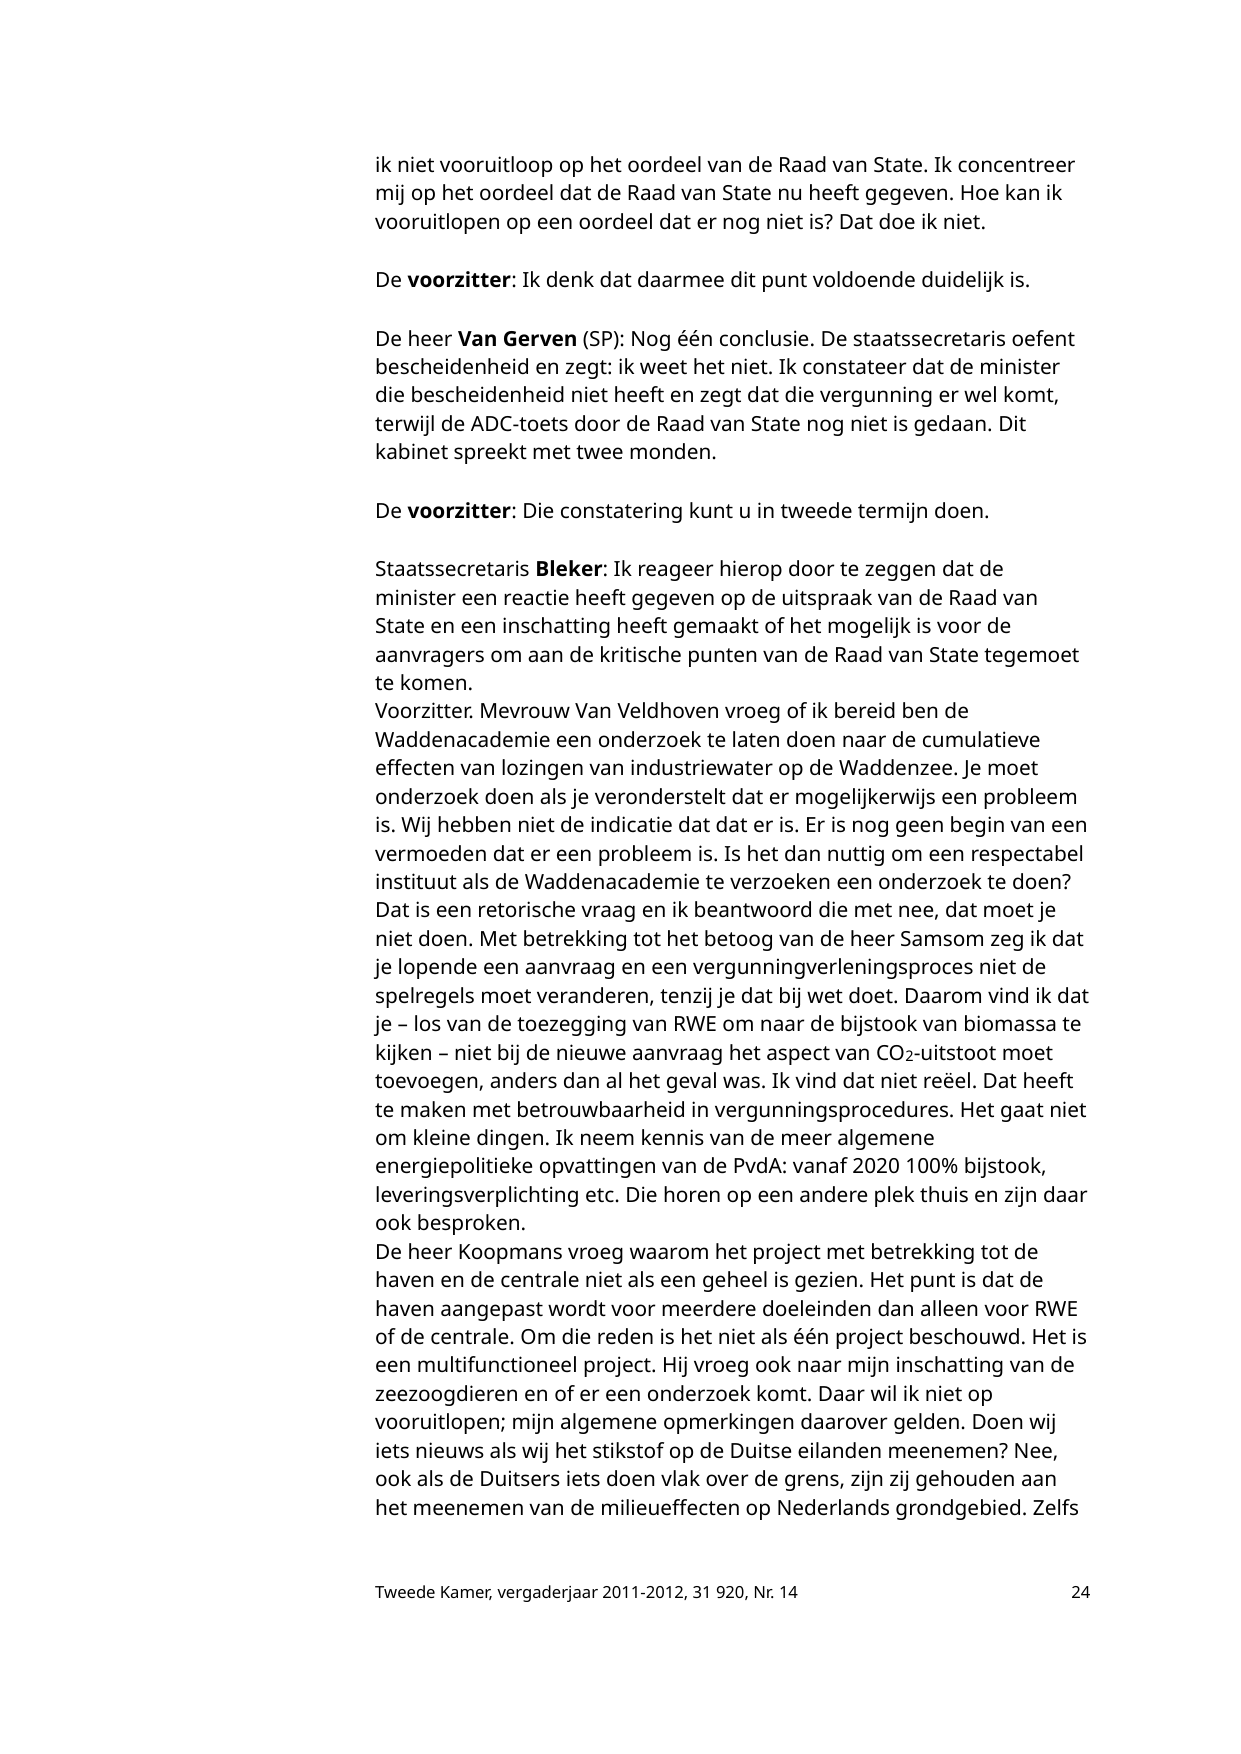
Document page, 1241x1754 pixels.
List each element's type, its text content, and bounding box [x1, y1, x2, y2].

text ik niet vooruitloop op het oordeel van de Raad van State. Ik concentreer mij op het oordeel dat de Raad van State nu heeft gegeven. Hoe kan ik vooruitlopen op een oordeel dat er nog niet is? Dat doe ik niet. [375, 150, 1090, 235]
text Voorzitter. Mevrouw Van Veldhoven vroeg of ik bereid ben de Waddenacademie een onderzoek te laten doen naar de cumulatieve effecten van lozingen van industriewater op de Waddenzee. Je moet onderzoek doen als je veronderstelt dat er mogelijkerwijs een probleem is. Wij hebben niet de indicatie dat dat er is. Er is nog geen begin van een vermoeden dat er een probleem is. Is het dan nuttig om een respectabel instituut als de Waddenacademie te verzoeken een onderzoek te doen? Dat is een retorische vraag en ik beantwoord die met nee, dat moet je niet doen. Met betrekking tot het betoog van de heer Samsom zeg ik dat je lopende een aanvraag en een vergunningverleningsproces niet de spelregels moet veranderen, tenzij je dat bij wet doet. Daarom vind ik dat je – los van de toezegging van RWE om naar de bijstook van biomassa te kijken – niet bij de nieuwe aanvraag het aspect van CO2-uitstoot moet toevoegen, anders dan al het geval was. Ik vind dat niet reëel. Dat heeft te maken met betrouwbaarheid in vergunningsprocedures. Het gaat niet om kleine dingen. Ik neem kennis van de meer algemene energiepolitieke opvattingen van de PvdA: vanaf 2020 100% bijstook, leveringsverplichting etc. Die horen op een andere plek thuis en zijn daar ook besproken. [375, 697, 1090, 1237]
text Staatssecretaris Bleker: Ik reageer hierop door te zeggen dat de minister een reactie heeft gegeven op de uitspraak van de Raad van State en een inschatting heeft gemaakt of het mogelijk is voor de aanvragers om aan de kritische punten van de Raad van State tegemoet te komen. [375, 554, 1090, 697]
text De heer Koopmans vroeg waarom het project met betrekking tot de haven en de centrale niet als een geheel is gezien. Het punt is dat de haven aangepast wordt voor meerdere doeleinden dan alleen voor RWE of de centrale. Om die reden is het niet als één project beschouwd. Het is een multifunctioneel project. Hij vroeg ook naar mijn inschatting van de zeezoogdieren en of er een onderzoek komt. Daar wil ik niet op vooruitlopen; mijn algemene opmerkingen daarover gelden. Doen wij iets nieuws als wij het stikstof op de Duitse eilanden meenemen? Nee, ook als de Duitsers iets doen vlak over de grens, zijn zij gehouden aan het meenemen van de milieueffecten op Nederlands grondgebied. Zelfs [375, 1237, 1090, 1521]
text De voorzitter: Die constatering kunt u in tweede termijn doen. [375, 496, 1090, 524]
text De voorzitter: Ik denk dat daarmee dit punt voldoende duidelijk is. [375, 265, 1090, 294]
text De heer Van Gerven (SP): Nog één conclusie. De staatssecretaris oefent bescheidenheid en zegt: ik weet het niet. Ik constateer dat de minister die bescheidenheid niet heeft en zegt dat die vergunning er wel komt, terwijl de ADC-toets door de Raad van State nog niet is gedaan. Dit kabinet spreekt met twee monden. [375, 324, 1090, 466]
